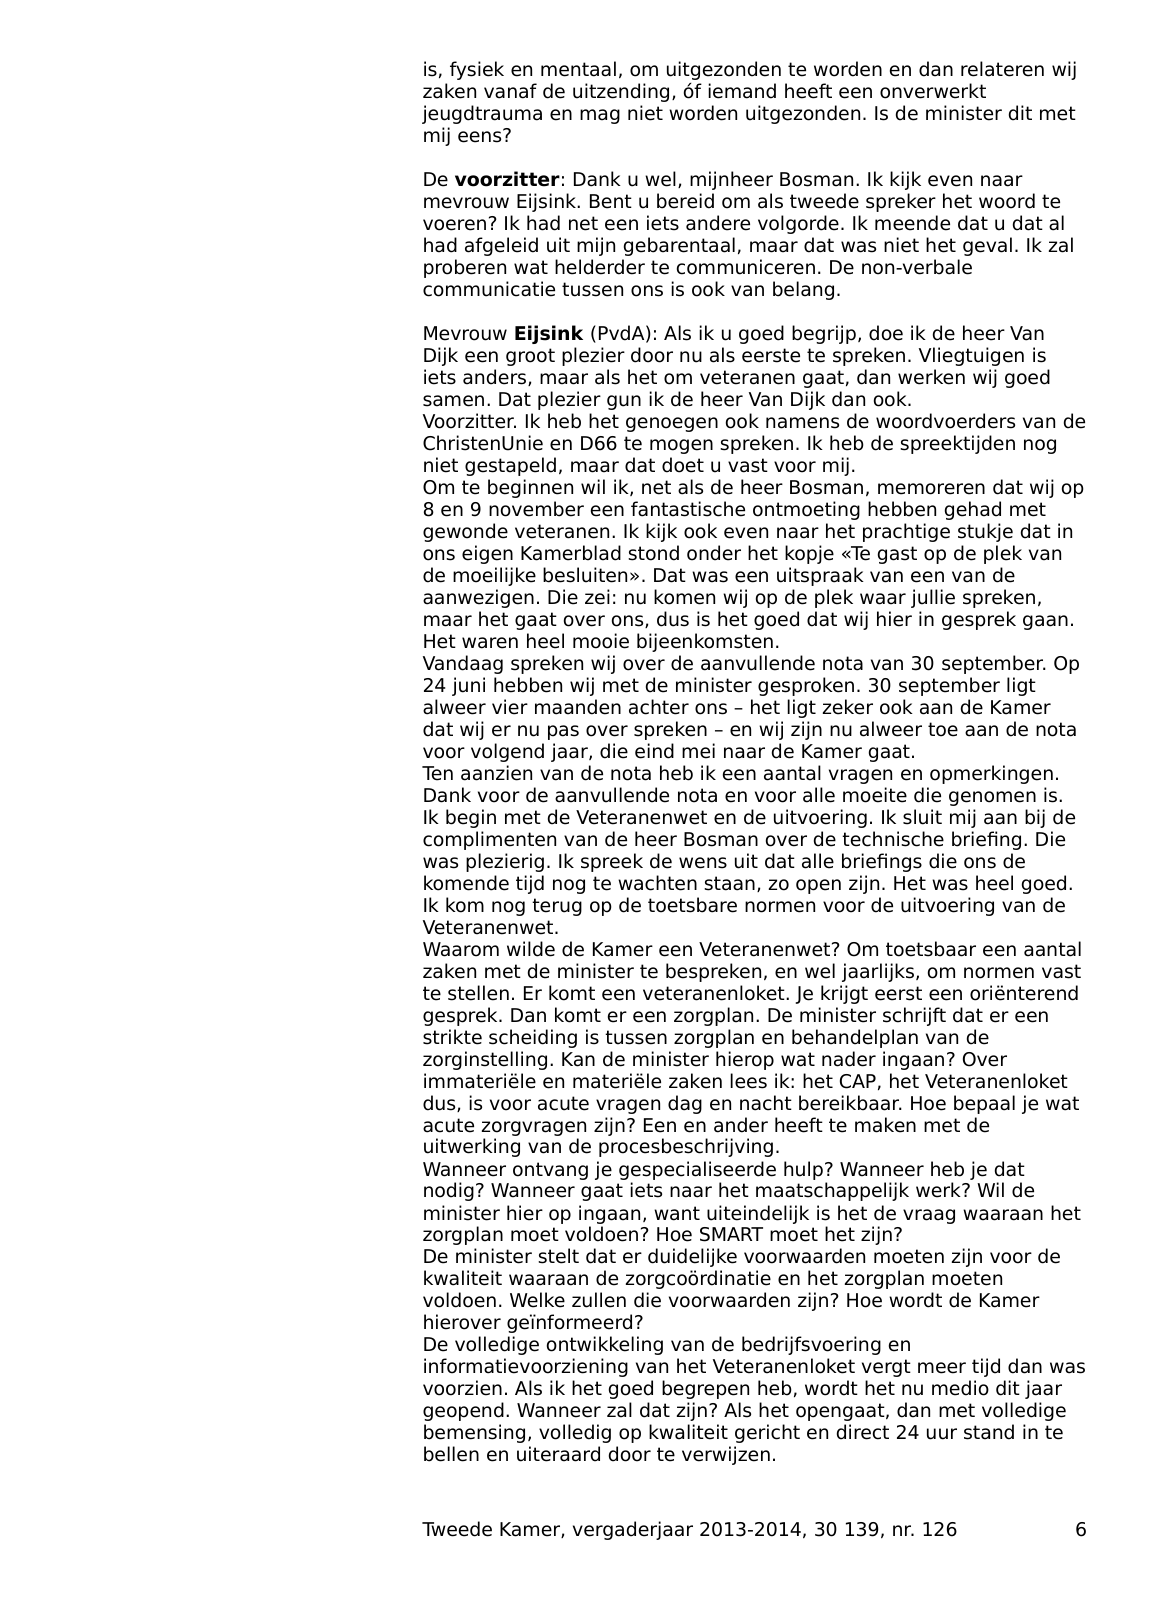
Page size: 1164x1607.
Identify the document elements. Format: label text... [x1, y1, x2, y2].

text Vandaag spreken wij over de aanvullende nota van 30 september. Op 24 juni hebben wij met de minister gesproken. 30 september ligt alweer vier maanden achter ons – het ligt zeker ook aan de Kamer dat wij er nu pas over spreken – en wij zijn nu alweer toe aan de nota voor volgend jaar, die eind mei naar de Kamer gaat. [422, 653, 1087, 763]
text Ten aanzien van de nota heb ik een aantal vragen en opmerkingen. Dank voor de aanvullende nota en voor alle moeite die genomen is. Ik begin met de Veteranenwet en de uitvoering. Ik sluit mij aan bij de complimenten van de heer Bosman over de technische briefing. Die was plezierig. Ik spreek de wens uit dat alle briefings die ons de komende tijd nog te wachten staan, zo open zijn. Het was heel goed. Ik kom nog terug op de toetsbare normen voor de uitvoering van de Veteranenwet. [422, 763, 1087, 939]
text Om te beginnen wil ik, net als de heer Bosman, memoreren dat wij op 8 en 9 november een fantastische ontmoeting hebben gehad met gewonde veteranen. Ik kijk ook even naar het prachtige stukje dat in ons eigen Kamerblad stond onder het kopje «Te gast op de plek van de moeilijke besluiten». Dat was een uitspraak van een van de aanwezigen. Die zei: nu komen wij op de plek waar jullie spreken, maar het gaat over ons, dus is het goed dat wij hier in gesprek gaan. Het waren heel mooie bijeenkomsten. [422, 477, 1087, 653]
text De minister stelt dat er duidelijke voorwaarden moeten zijn voor de kwaliteit waaraan de zorgcoördinatie en het zorgplan moeten voldoen. Welke zullen die voorwaarden zijn? Hoe wordt de Kamer hierover geïnformeerd? [422, 1246, 1087, 1334]
text De volledige ontwikkeling van de bedrijfsvoering en informatievoorziening van het Veteranenloket vergt meer tijd dan was voorzien. Als ik het goed begrepen heb, wordt het nu medio dit jaar geopend. Wanneer zal dat zijn? Als het opengaat, dan met volledige bemensing, volledig op kwaliteit gericht en direct 24 uur stand in te bellen en uiteraard door te verwijzen. [422, 1334, 1087, 1466]
text Waarom wilde de Kamer een Veteranenwet? Om toetsbaar een aantal zaken met de minister te bespreken, en wel jaarlijks, om normen vast te stellen. Er komt een veteranenloket. Je krijgt eerst een oriënterend gesprek. Dan komt er een zorgplan. De minister schrijft dat er een strikte scheiding is tussen zorgplan en behandelplan van de zorginstelling. Kan de minister hierop wat nader ingaan? Over immateriële en materiële zaken lees ik: het CAP, het Veteranenloket dus, is voor acute vragen dag en nacht bereikbaar. Hoe bepaal je wat acute zorgvragen zijn? Een en ander heeft te maken met de uitwerking van de procesbeschrijving. [422, 939, 1087, 1158]
text Wanneer ontvang je gespecialiseerde hulp? Wanneer heb je dat nodig? Wanneer gaat iets naar het maatschappelijk werk? Wil de minister hier op ingaan, want uiteindelijk is het de vraag waaraan het zorgplan moet voldoen? Hoe SMART moet het zijn? [422, 1158, 1087, 1246]
text De voorzitter: Dank u wel, mijnheer Bosman. Ik kijk even naar mevrouw Eijsink. Bent u bereid om als tweede spreker het woord te voeren? Ik had net een iets andere volgorde. Ik meende dat u dat al had afgeleid uit mijn gebarentaal, maar dat was niet het geval. Ik zal proberen wat helderder te communiceren. De non-verbale communicatie tussen ons is ook van belang. [422, 169, 1087, 301]
text is, fysiek en mentaal, om uitgezonden te worden en dan relateren wij zaken vanaf de uitzending, óf iemand heeft een onverwerkt jeugdtrauma en mag niet worden uitgezonden. Is de minister dit met mij eens? [422, 59, 1087, 147]
text Voorzitter. Ik heb het genoegen ook namens de woordvoerders van de ChristenUnie en D66 te mogen spreken. Ik heb de spreektijden nog niet gestapeld, maar dat doet u vast voor mij. [422, 411, 1087, 477]
text Mevrouw Eijsink (PvdA): Als ik u goed begrijp, doe ik de heer Van Dijk een groot plezier door nu als eerste te spreken. Vliegtuigen is iets anders, maar als het om veteranen gaat, dan werken wij goed samen. Dat plezier gun ik de heer Van Dijk dan ook. [422, 323, 1087, 411]
